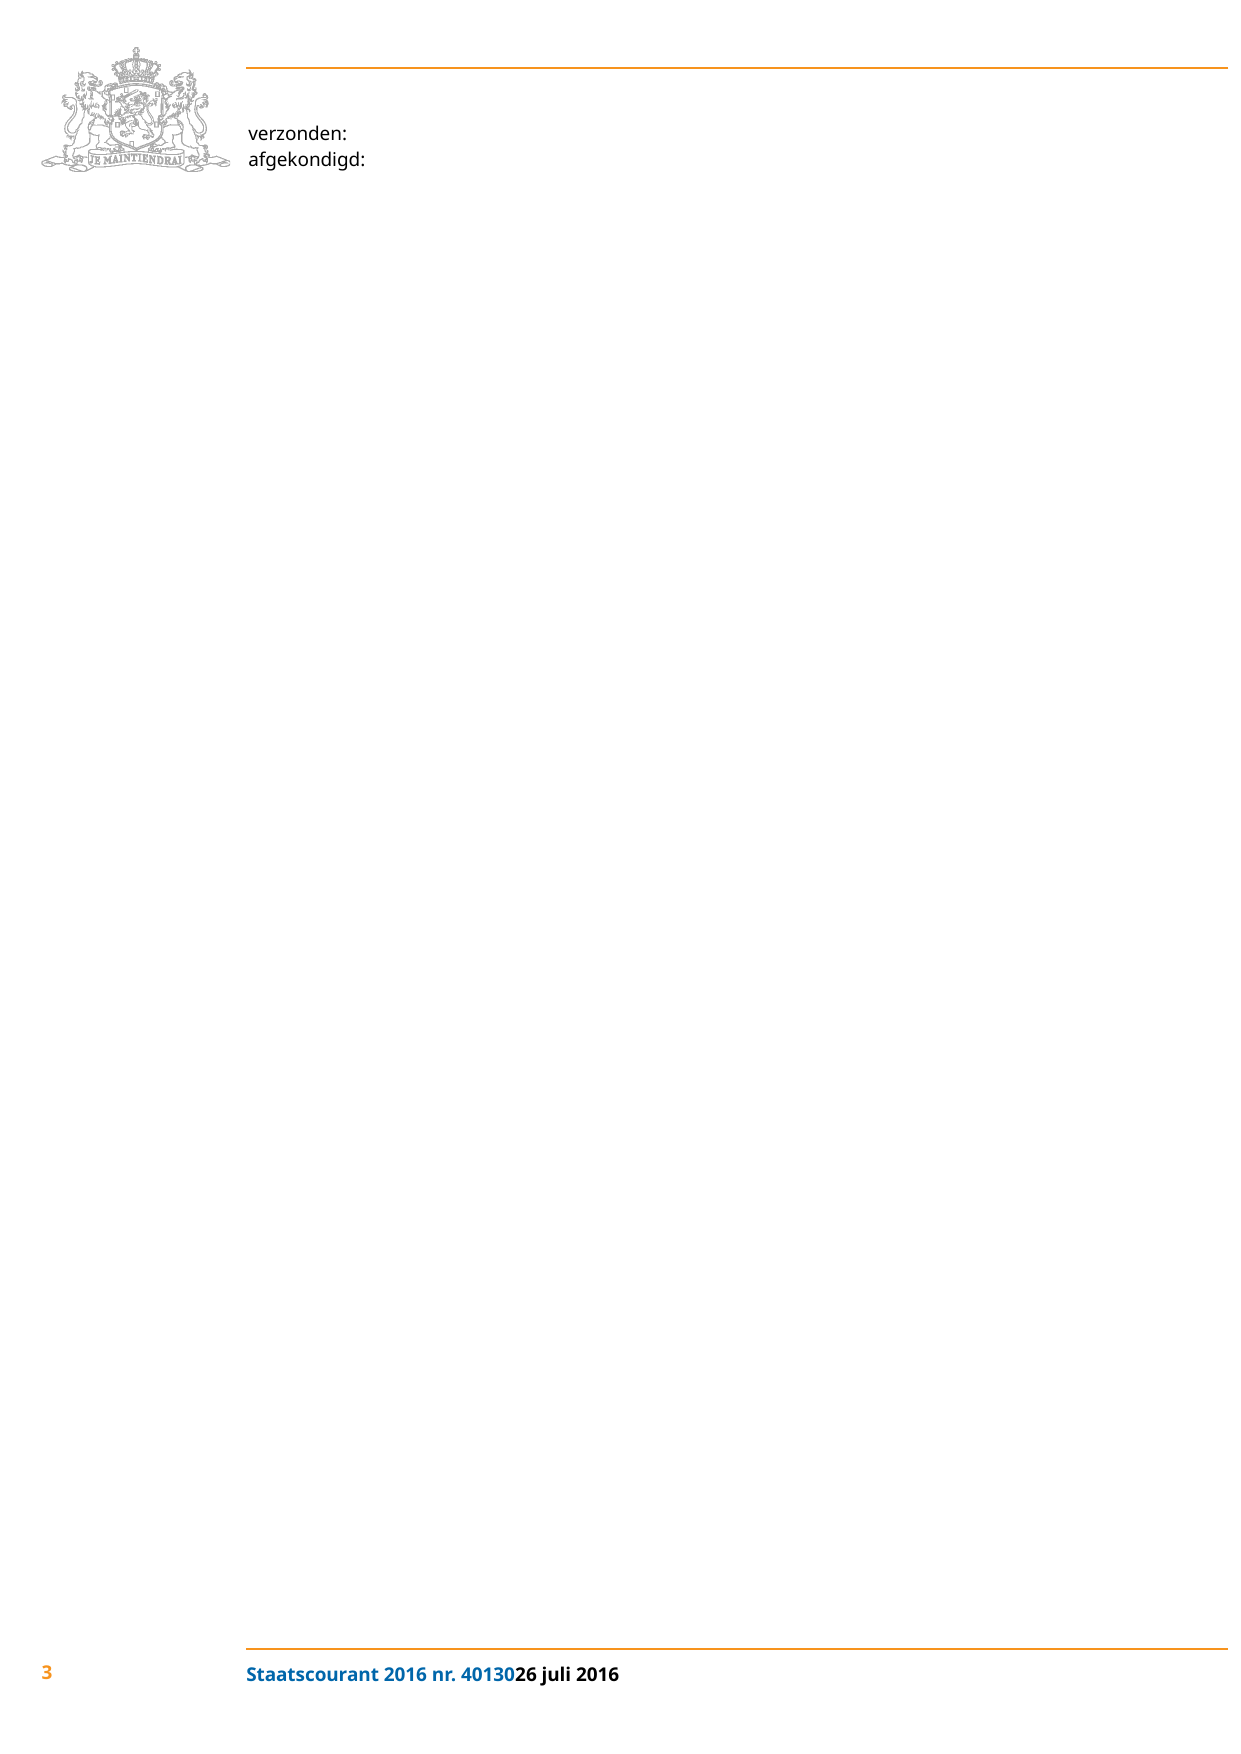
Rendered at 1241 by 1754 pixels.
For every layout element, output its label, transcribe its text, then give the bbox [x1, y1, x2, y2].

text verzonden: [248, 121, 1152, 146]
picture [41, 47, 231, 172]
text afgekondigd: [248, 146, 1152, 172]
